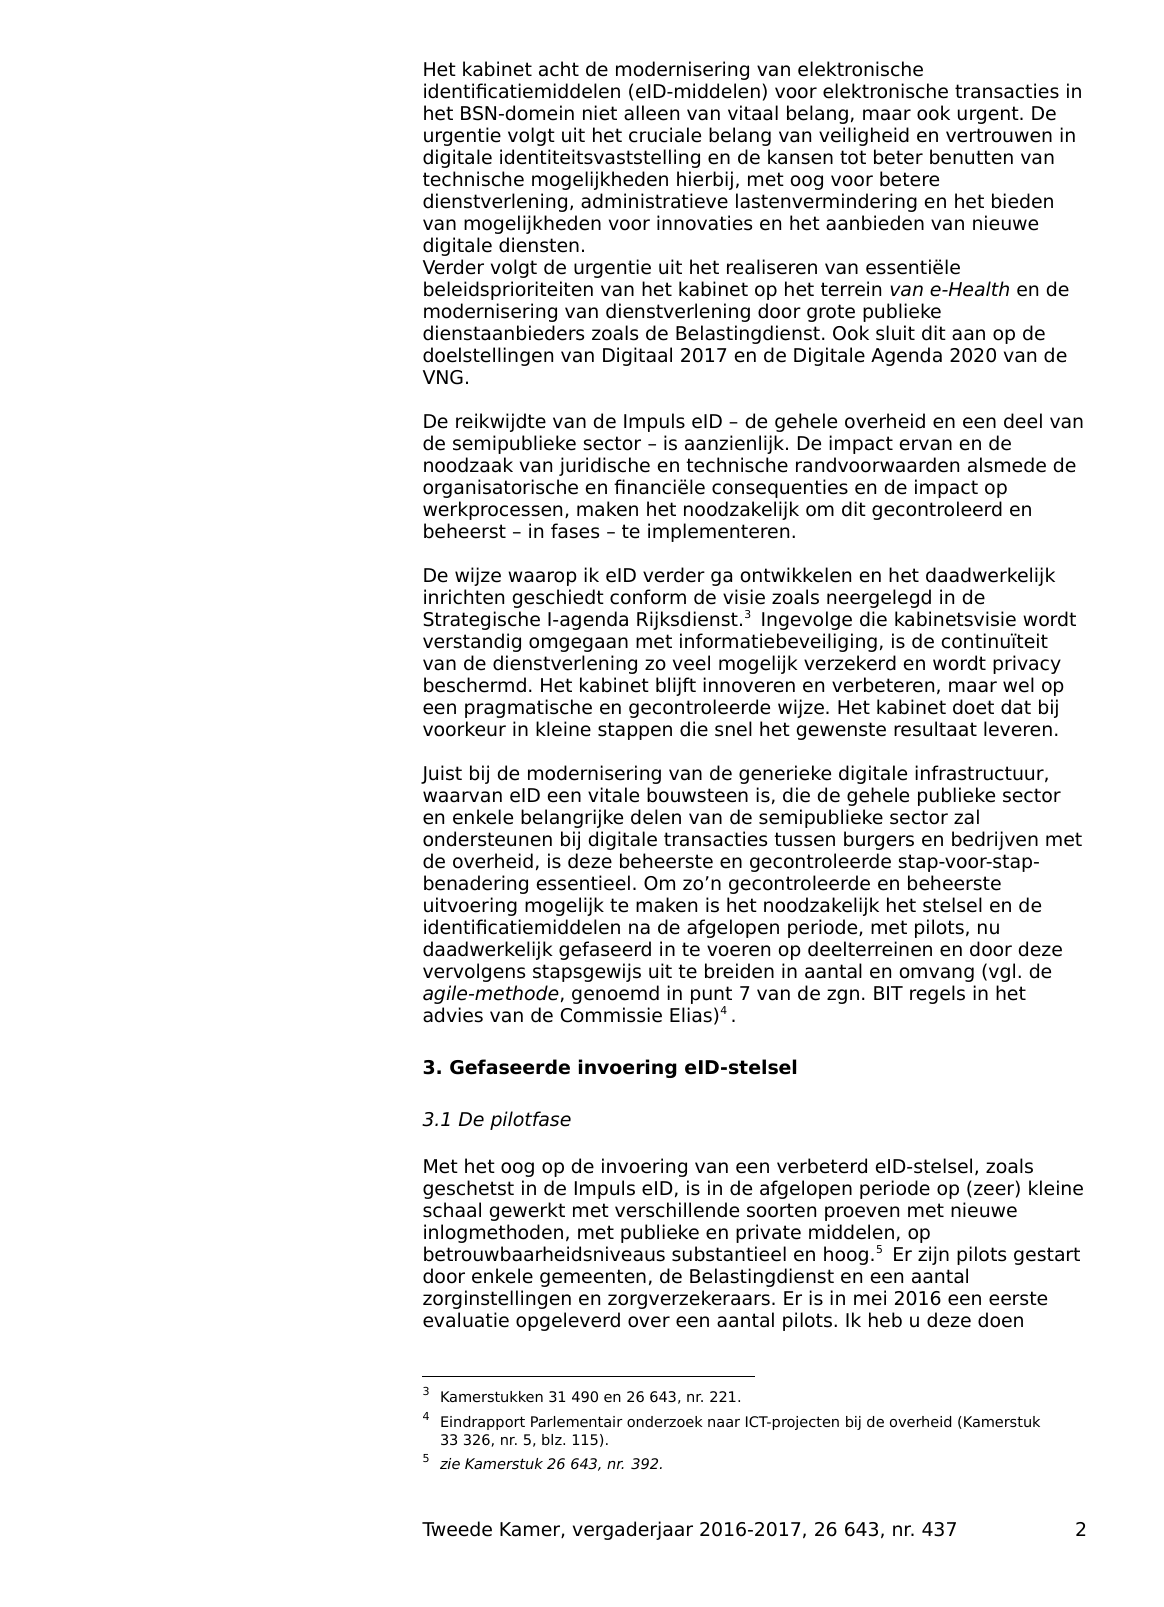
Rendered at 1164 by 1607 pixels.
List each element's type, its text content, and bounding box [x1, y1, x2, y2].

text zie Kamerstuk 26 643, nr. 392. [422, 1452, 1087, 1474]
text De wijze waarop ik eID verder ga ontwikkelen en het daadwerkelijk inrichten geschiedt conform de visie zoals neergelegd in de Strategische I-agenda Rijksdienst. Ingevolge die kabinetsvisie wordt verstandig omgegaan met informatiebeveiliging, is de continuïteit van de dienstverlening zo veel mogelijk verzekerd en wordt privacy beschermd. Het kabinet blijft innoveren en verbeteren, maar wel op een pragmatische en gecontroleerde wijze. Het kabinet doet dat bij voorkeur in kleine stappen die snel het gewenste resultaat leveren. [422, 565, 1087, 741]
text Met het oog op de invoering van een verbeterd eID-stelsel, zoals geschetst in de Impuls eID, is in de afgelopen periode op (zeer) kleine schaal gewerkt met verschillende soorten proeven met nieuwe inlogmethoden, met publieke en private middelen, op betrouwbaarheidsniveaus substantieel en hoog. Er zijn pilots gestart door enkele gemeenten, de Belastingdienst en een aantal zorginstellingen en zorgverzekeraars. Er is in mei 2016 een eerste evaluatie opgeleverd over een aantal pilots. Ik heb u deze doen [422, 1156, 1087, 1332]
subtitle 3.1 De pilotfase [422, 1109, 1087, 1131]
text Eindrapport Parlementair onderzoek naar ICT-projecten bij de overheid (Kamerstuk 33 326, nr. 5, blz. 115). [422, 1410, 1087, 1449]
text Verder volgt de urgentie uit het realiseren van essentiële beleidsprioriteiten van het kabinet op het terrein van e-Health en de modernisering van dienstverlening door grote publieke dienstaanbieders zoals de Belastingdienst. Ook sluit dit aan op de doelstellingen van Digitaal 2017 en de Digitale Agenda 2020 van de VNG. [422, 257, 1087, 389]
text De reikwijdte van de Impuls eID – de gehele overheid en een deel van de semipublieke sector – is aanzienlijk. De impact ervan en de noodzaak van juridische en technische randvoorwaarden alsmede de organisatorische en financiële consequenties en de impact op werkprocessen, maken het noodzakelijk om dit gecontroleerd en beheerst – in fases – te implementeren. [422, 411, 1087, 543]
text Kamerstukken 31 490 en 26 643, nr. 221. [422, 1385, 1087, 1407]
subtitle 3. Gefaseerde invoering eID-stelsel [422, 1057, 1087, 1079]
text Het kabinet acht de modernisering van elektronische identificatiemiddelen (eID-middelen) voor elektronische transacties in het BSN-domein niet alleen van vitaal belang, maar ook urgent. De urgentie volgt uit het cruciale belang van veiligheid en vertrouwen in digitale identiteitsvaststelling en de kansen tot beter benutten van technische mogelijkheden hierbij, met oog voor betere dienstverlening, administratieve lastenvermindering en het bieden van mogelijkheden voor innovaties en het aanbieden van nieuwe digitale diensten. [422, 59, 1087, 257]
text Juist bij de modernisering van de generieke digitale infrastructuur, waarvan eID een vitale bouwsteen is, die de gehele publieke sector en enkele belangrijke delen van de semipublieke sector zal ondersteunen bij digitale transacties tussen burgers en bedrijven met de overheid, is deze beheerste en gecontroleerde stap-voor-stap-benadering essentieel. Om zo’n gecontroleerde en beheerste uitvoering mogelijk te maken is het noodzakelijk het stelsel en de identificatiemiddelen na de afgelopen periode, met pilots, nu daadwerkelijk gefaseerd in te voeren op deelterreinen en door deze vervolgens stapsgewijs uit te breiden in aantal en omvang (vgl. de agile-methode, genoemd in punt 7 van de zgn. BIT regels in het advies van de Commissie Elias). [422, 763, 1087, 1027]
